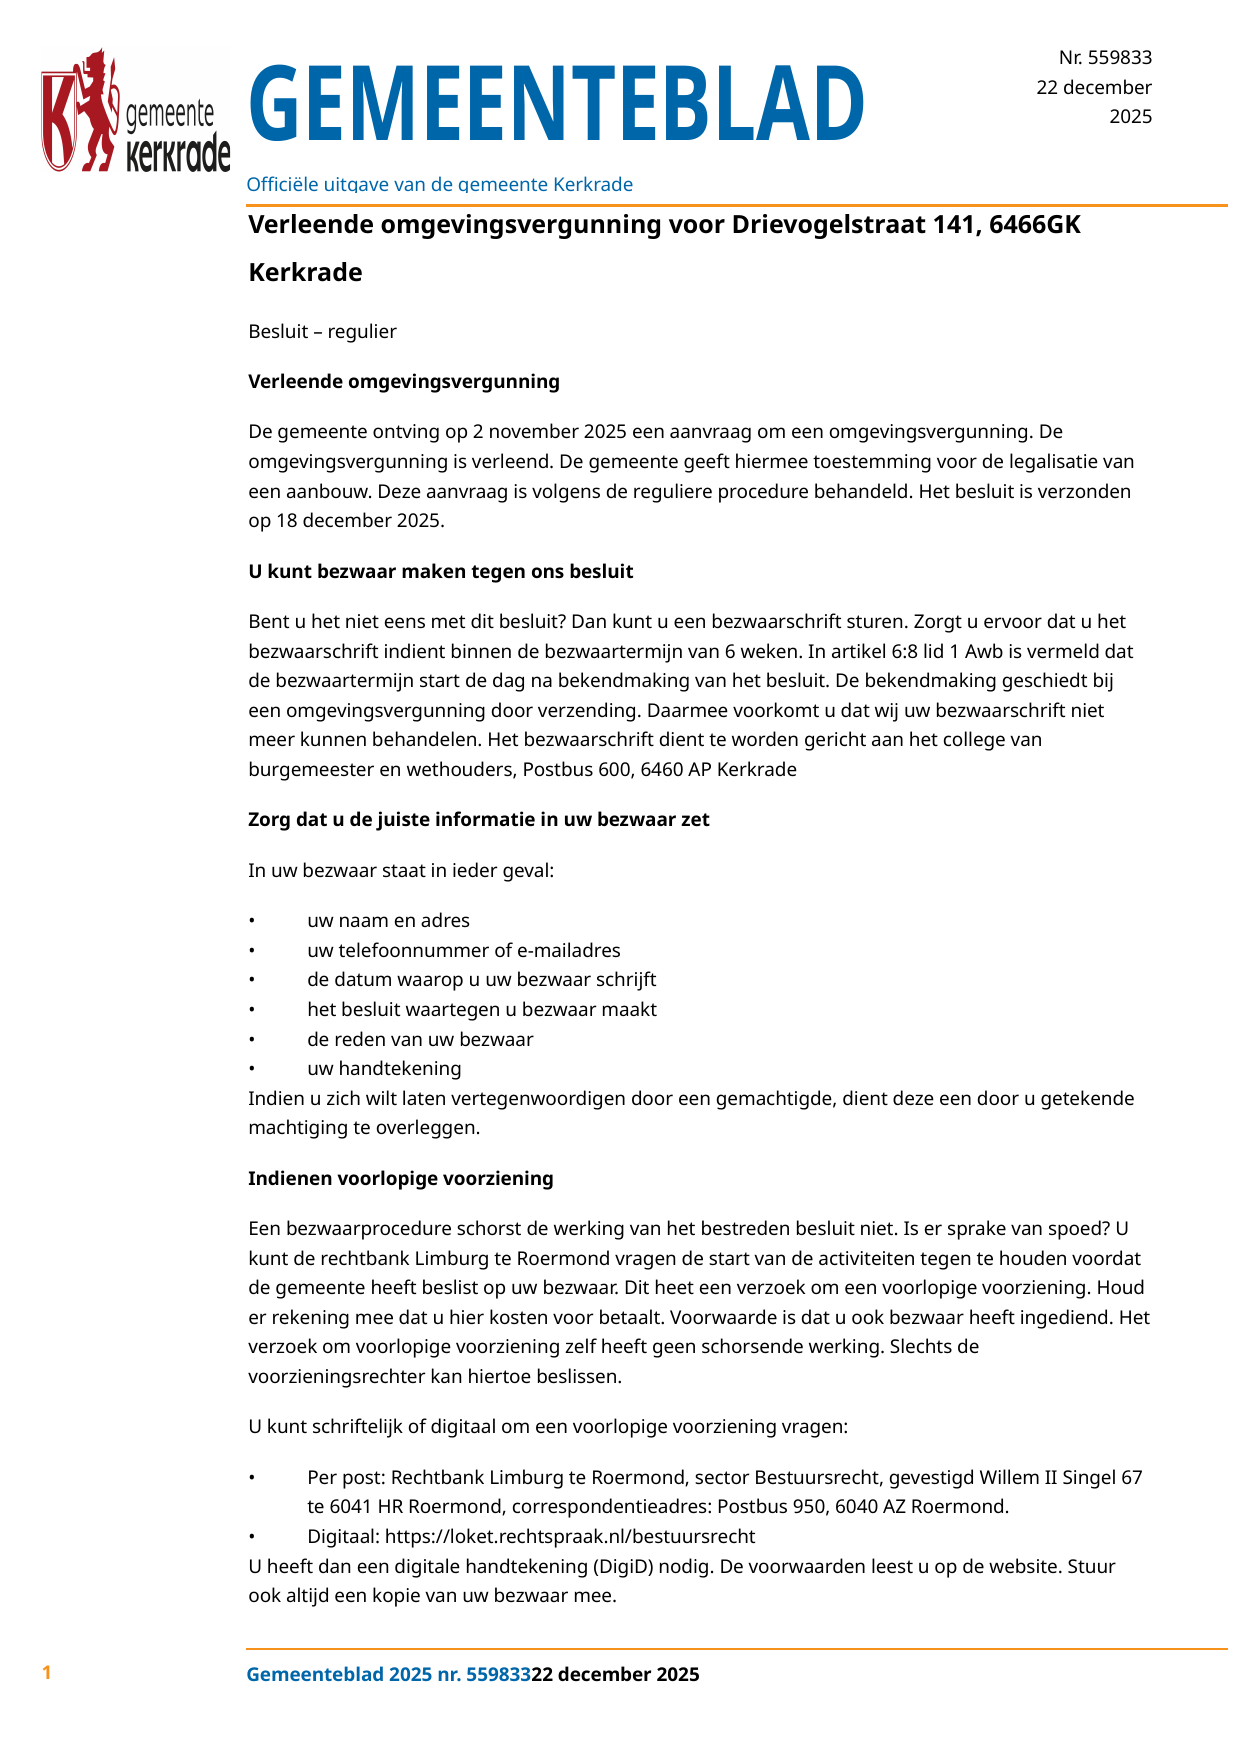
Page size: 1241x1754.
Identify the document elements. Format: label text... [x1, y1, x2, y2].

text U kunt bezwaar maken tegen ons besluit [248, 558, 1152, 584]
text Zorg dat u de juiste informatie in uw bezwaar zet [248, 807, 1152, 832]
list uw telefoonnummer of e-mailadres [248, 937, 1152, 963]
text Een bezwaarprocedure schorst de werking van het bestreden besluit niet. Is er sprake van spoed? U kunt de rechtbank Limburg te Roermond vragen de start van de activiteiten tegen te houden voordat de gemeente heeft beslist op uw bezwaar. Dit heet een verzoek om een voorlopige voorziening. Houd er rekening mee dat u hier kosten voor betaalt. Voorwaarde is dat u ook bezwaar heeft ingediend. Het verzoek om voorlopige voorziening zelf heeft geen schorsende werking. Slechts de voorzieningsrechter kan hiertoe beslissen. [248, 1215, 1152, 1389]
text In uw bezwaar staat in ieder geval: [248, 857, 1152, 883]
text U kunt schriftelijk of digitaal om een voorlopige voorziening vragen: [248, 1414, 1152, 1439]
text De gemeente ontving op 2 november 2025 een aanvraag om een omgevingsvergunning. De omgevingsvergunning is verleend. De gemeente geeft hiermee toestemming voor de legalisatie van een aanbouw. Deze aanvraag is volgens de reguliere procedure behandeld. Het besluit is verzonden op 18 december 2025. [248, 419, 1152, 533]
list Digitaal: https://loket.rechtspraak.nl/bestuursrecht [248, 1523, 1152, 1549]
text U heeft dan een digitale handtekening (DigiD) nodig. De voorwaarden leest u op de website. Stuur ook altijd een kopie van uw bezwaar mee. [248, 1553, 1152, 1608]
list het besluit waartegen u bezwaar maakt [248, 996, 1152, 1022]
list de datum waarop u uw bezwaar schrijft [248, 967, 1152, 992]
picture [41, 47, 231, 172]
list uw naam en adres [248, 907, 1152, 933]
text Verleende omgevingsvergunning [248, 368, 1152, 394]
list de reden van uw bezwaar [248, 1026, 1152, 1052]
text Indien u zich wilt laten vertegenwoordigen door een gemachtigde, dient deze een door u getekende machtiging te overleggen. [248, 1085, 1152, 1140]
text Bent u het niet eens met dit besluit? Dan kunt u een bezwaarschrift sturen. Zorgt u ervoor dat u het bezwaarschrift indient binnen de bezwaartermijn van 6 weken. In artikel 6:8 lid 1 Awb is vermeld dat de bezwaartermijn start de dag na bekendmaking van het besluit. De bekendmaking geschiedt bij een omgevingsvergunning door verzending. Daarmee voorkomt u dat wij uw bezwaarschrift niet meer kunnen behandelen. Het bezwaarschrift dient te worden gericht aan het college van burgemeester en wethouders, Postbus 600, 6460 AP Kerkrade [248, 608, 1152, 782]
text Verleende omgevingsvergunning voor Drievogelstraat 141, 6466GK Kerkrade [248, 207, 1152, 288]
text Indienen voorlopige voorziening [248, 1165, 1152, 1191]
list Per post: Rechtbank Limburg te Roermond, sector Bestuursrecht, gevestigd Willem II Singel 67 te 6041 HR Roermond, correspondentieadres: Postbus 950, 6040 AZ Roermond. [248, 1464, 1152, 1519]
text Besluit – regulier [248, 318, 1152, 344]
list uw handtekening [248, 1055, 1152, 1081]
